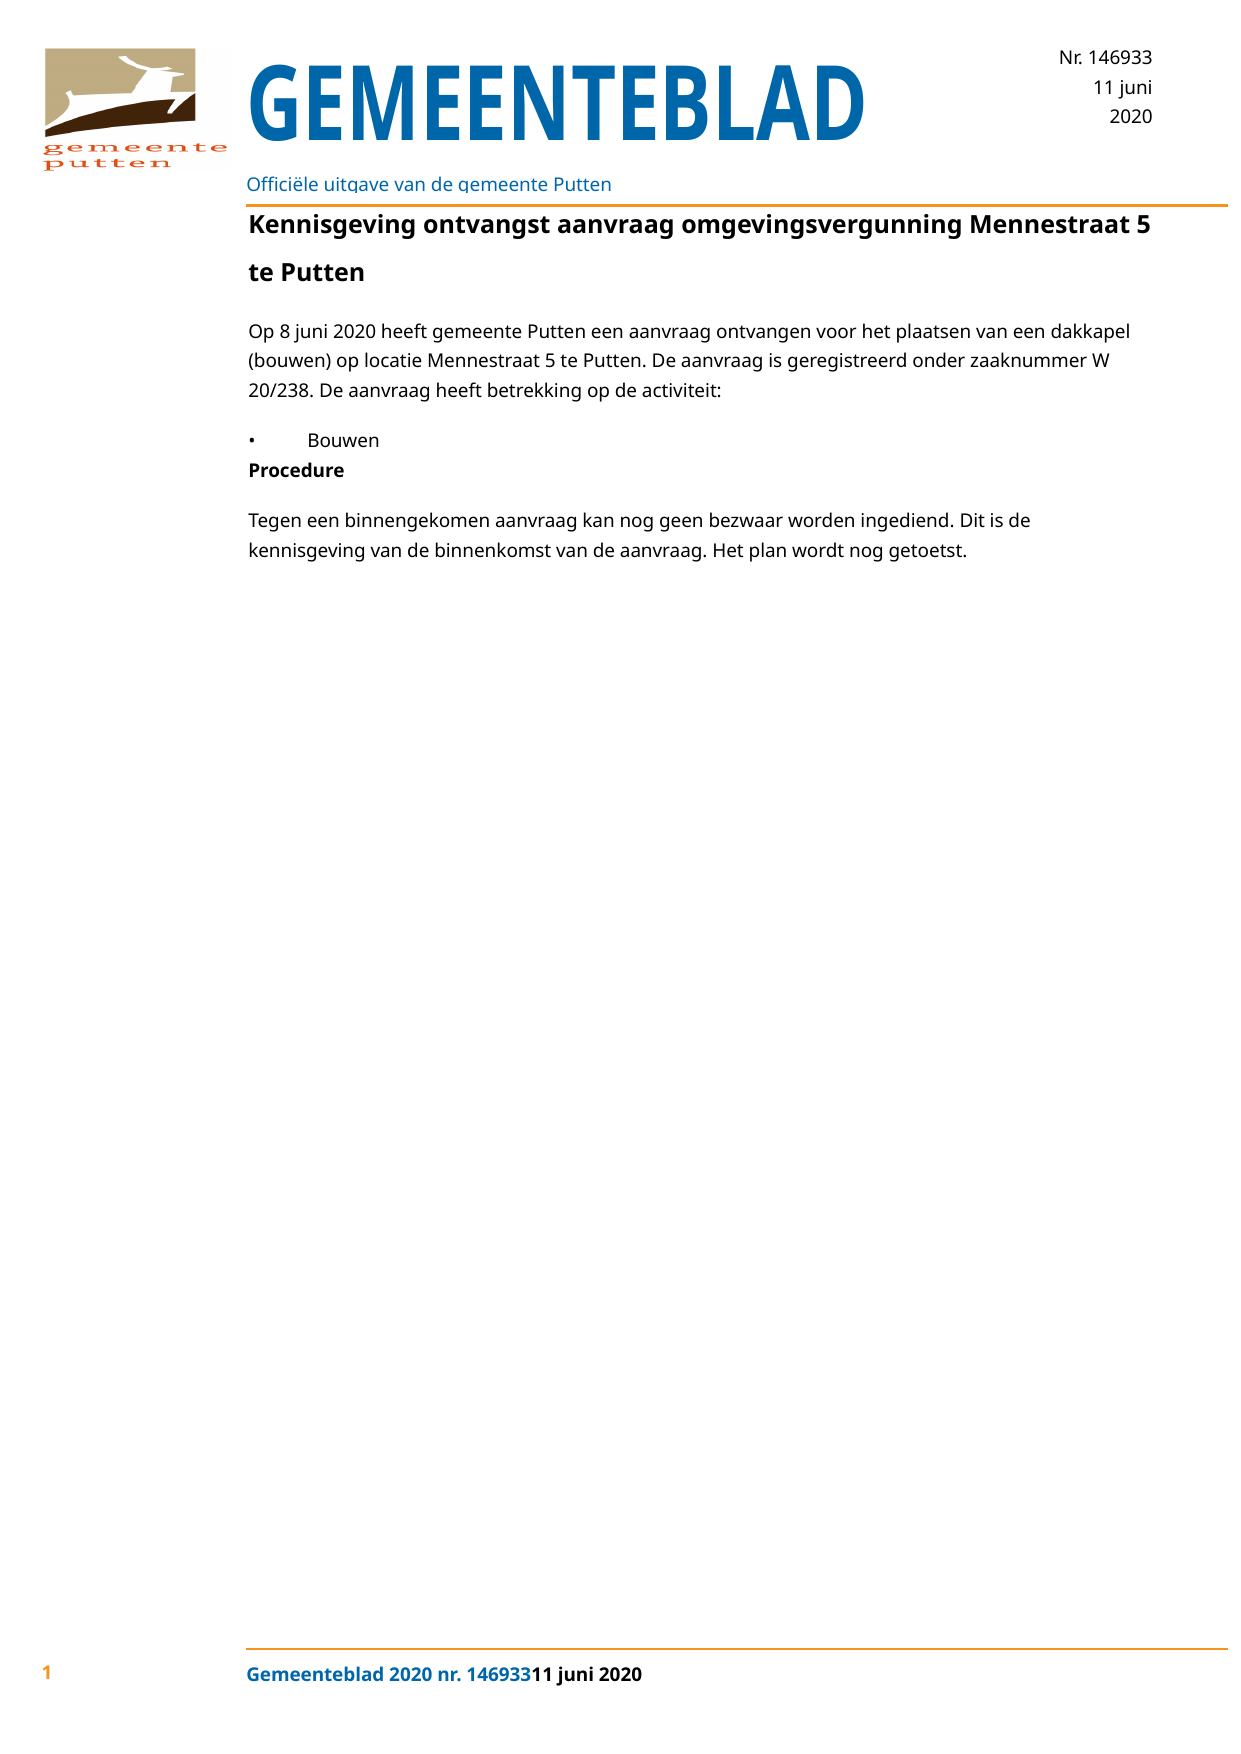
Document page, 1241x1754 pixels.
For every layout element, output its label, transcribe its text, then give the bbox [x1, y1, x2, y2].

text Op 8 juni 2020 heeft gemeente Putten een aanvraag ontvangen voor het plaatsen van een dakkapel (bouwen) op locatie Mennestraat 5 te Putten. De aanvraag is geregistreerd onder zaaknummer W 20/238. De aanvraag heeft betrekking op de activiteit: [248, 318, 1152, 403]
picture [41, 47, 231, 172]
text Procedure [248, 457, 1152, 483]
text Kennisgeving ontvangst aanvraag omgevingsvergunning Mennestraat 5 te Putten [248, 207, 1152, 288]
text Tegen een binnengekomen aanvraag kan nog geen bezwaar worden ingediend. Dit is de kennisgeving van de binnenkomst van de aanvraag. Het plan wordt nog getoetst. [248, 507, 1152, 563]
list Bouwen [248, 427, 1152, 453]
